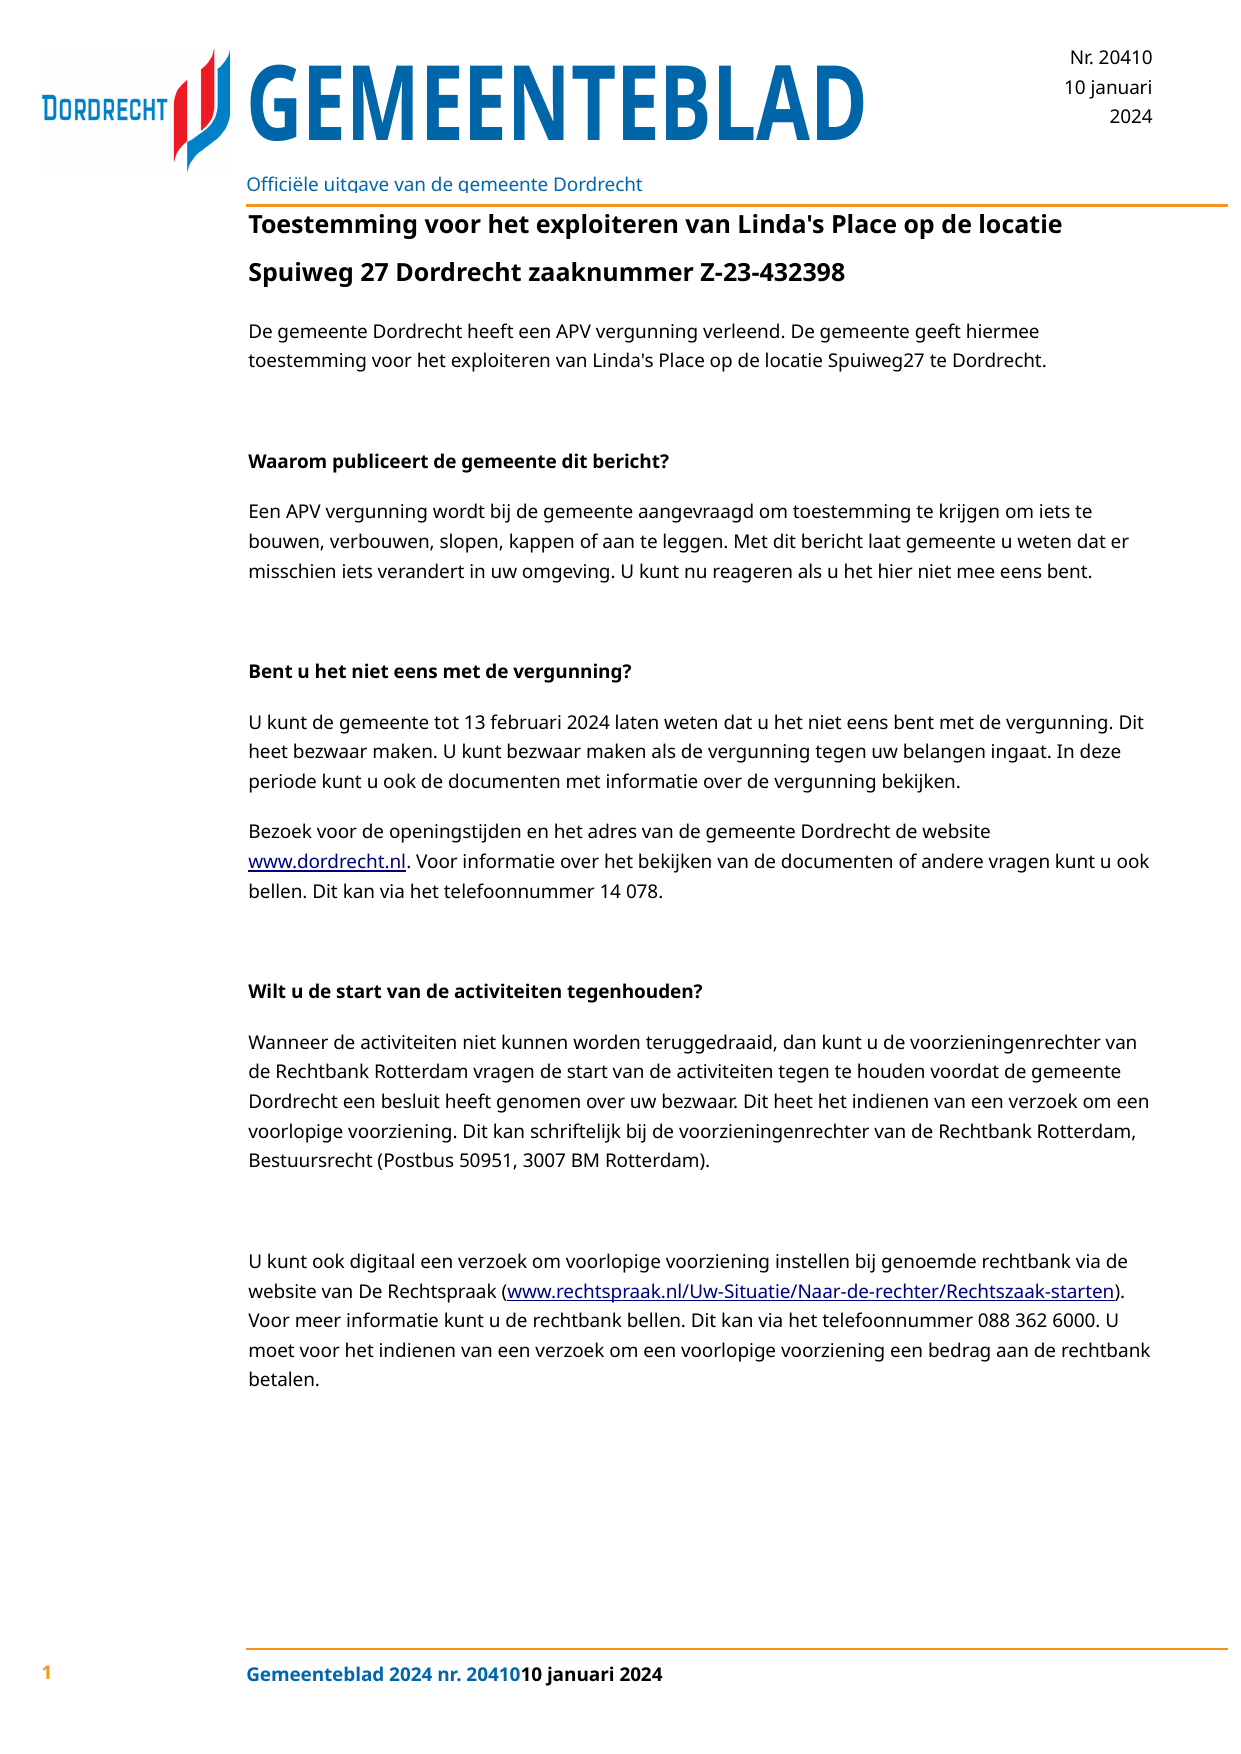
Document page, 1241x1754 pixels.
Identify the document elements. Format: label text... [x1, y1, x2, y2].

text Bezoek voor de openingstijden en het adres van de gemeente Dordrecht de website www.dordrecht.nl. Voor informatie over het bekijken van de documenten of andere vragen kunt u ook bellen. Dit kan via het telefoonnummer 14 078. [248, 819, 1152, 904]
text De gemeente Dordrecht heeft een APV vergunning verleend. De gemeente geeft hiermee toestemming voor het exploiteren van Linda's Place op de locatie Spuiweg27 te Dordrecht. [248, 318, 1152, 373]
text Toestemming voor het exploiteren van Linda's Place op de locatie Spuiweg 27 Dordrecht zaaknummer Z-23-432398 [248, 207, 1152, 288]
text Bent u het niet eens met de vergunning? [248, 659, 1152, 684]
text Wanneer de activiteiten niet kunnen worden teruggedraaid, dan kunt u de voorzieningenrechter van de Rechtbank Rotterdam vragen de start van de activiteiten tegen te houden voordat de gemeente Dordrecht een besluit heeft genomen over uw bezwaar. Dit heet het indienen van een verzoek om een voorlopige voorziening. Dit kan schriftelijk bij de voorzieningenrechter van de Rechtbank Rotterdam, Bestuursrecht (Postbus 50951, 3007 BM Rotterdam). [248, 1029, 1152, 1173]
text U kunt de gemeente tot 13 februari 2024 laten weten dat u het niet eens bent met de vergunning. Dit heet bezwaar maken. U kunt bezwaar maken als de vergunning tegen uw belangen ingaat. In deze periode kunt u ook de documenten met informatie over de vergunning bekijken. [248, 709, 1152, 794]
picture [41, 47, 231, 172]
text Wilt u de start van de activiteiten tegenhouden? [248, 979, 1152, 1004]
text U kunt ook digitaal een verzoek om voorlopige voorziening instellen bij genoemde rechtbank via de website van De Rechtspraak (www.rechtspraak.nl/Uw-Situatie/Naar-de-rechter/Rechtszaak-starten). Voor meer informatie kunt u de rechtbank bellen. Dit kan via het telefoonnummer 088 362 6000. U moet voor het indienen van een verzoek om een voorlopige voorziening een bedrag aan de rechtbank betalen. [248, 1248, 1152, 1392]
text Waarom publiceert de gemeente dit bericht? [248, 448, 1152, 474]
text Een APV vergunning wordt bij de gemeente aangevraagd om toestemming te krijgen om iets te bouwen, verbouwen, slopen, kappen of aan te leggen. Met dit bericht laat gemeente u weten dat er misschien iets verandert in uw omgeving. U kunt nu reageren als u het hier niet mee eens bent. [248, 499, 1152, 584]
